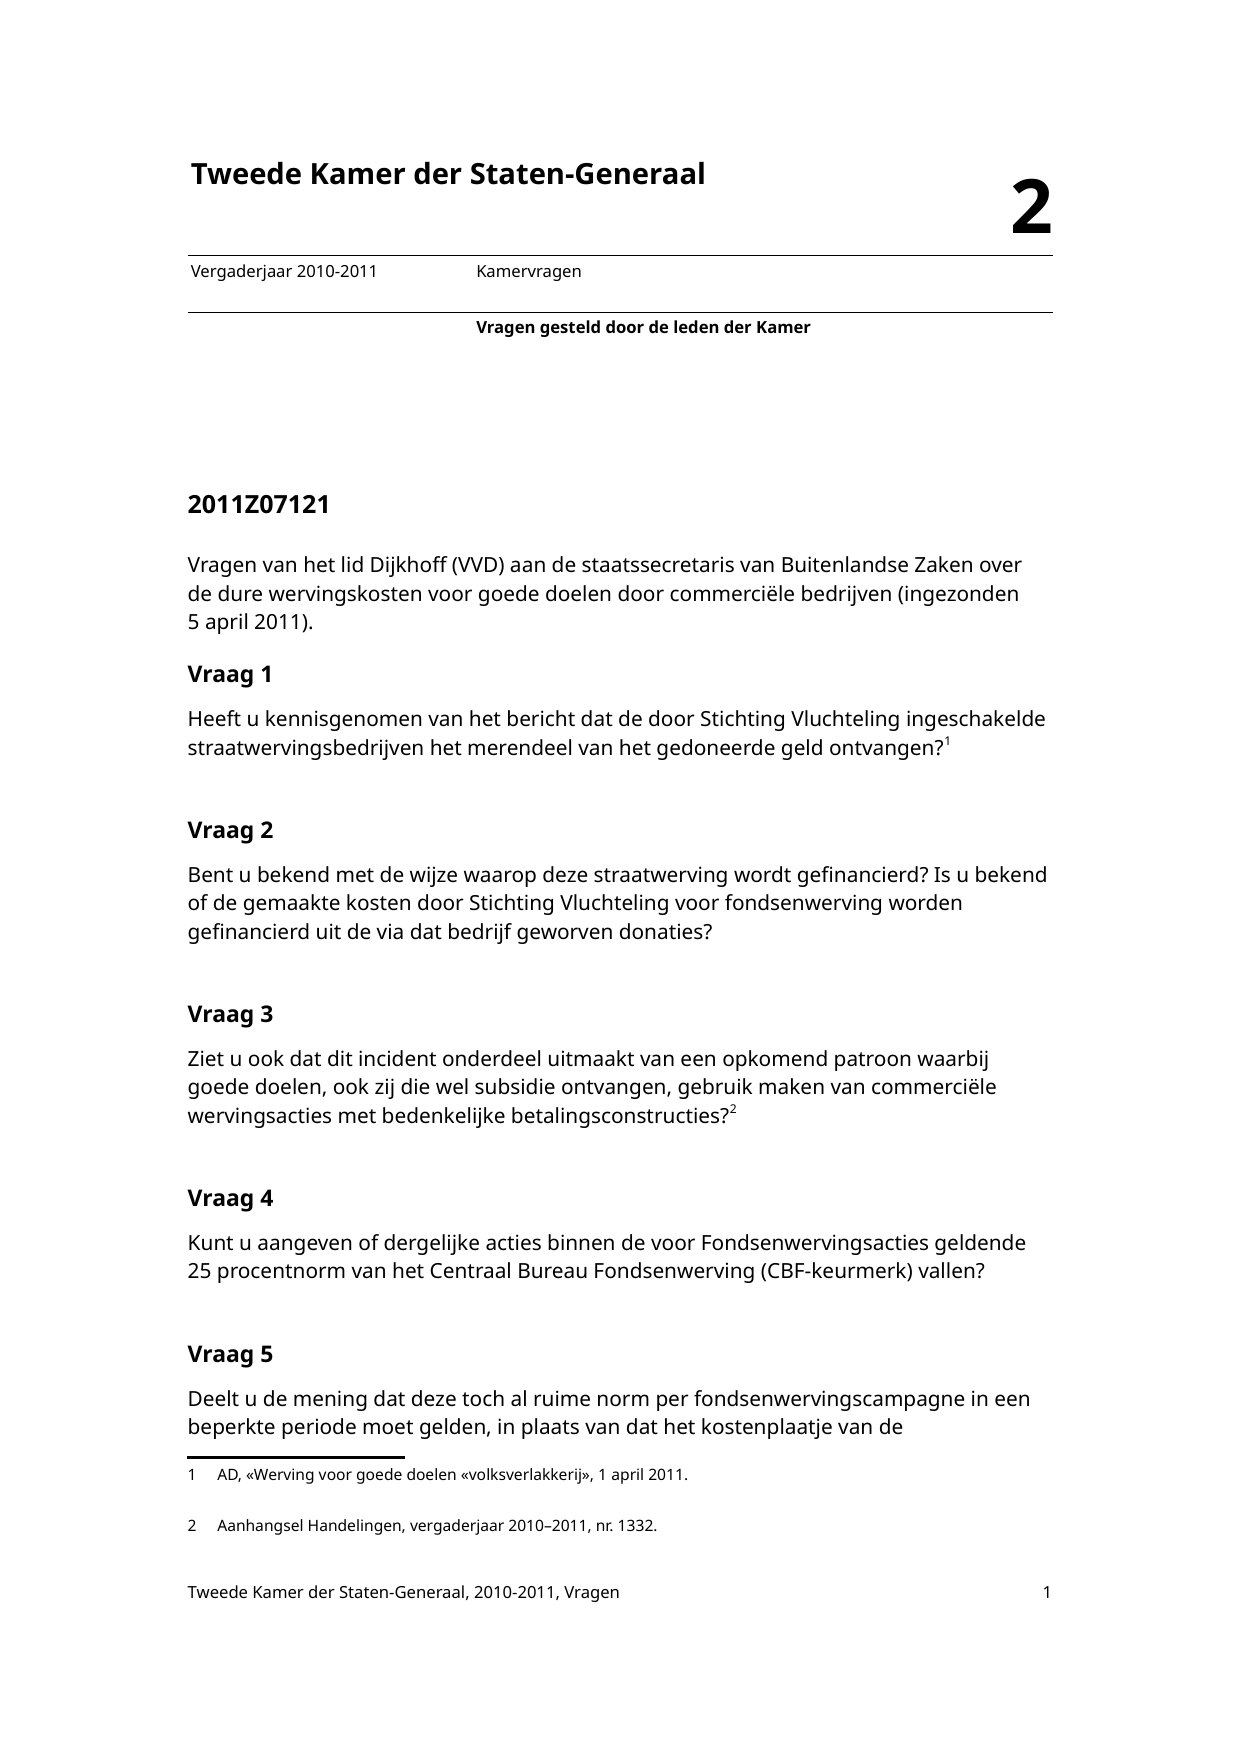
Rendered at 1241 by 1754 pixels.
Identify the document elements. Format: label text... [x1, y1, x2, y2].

table_cell Vergaderjaar 2010-2011 [188, 256, 473, 312]
subtitle Vraag 3 [187, 998, 1053, 1029]
text Heeft u kennisgenomen van het bericht dat de door Stichting Vluchteling ingeschakelde straatwervingsbedrijven het merendeel van het gedoneerde geld ontvangen? [187, 704, 1053, 761]
table_header Tweede Kamer der Staten-Generaal [188, 150, 879, 255]
text Ziet u ook dat dit incident onderdeel uitmaakt van een opkomend patroon waarbij goede doelen, ook zij die wel subsidie ontvangen, gebruik maken van commerciële wervingsacties met bedenkelijke betalingsconstructies? [187, 1044, 1053, 1129]
subtitle Vraag 5 [187, 1337, 1053, 1369]
subtitle Vraag 4 [187, 1182, 1053, 1213]
subtitle Vraag 2 [187, 814, 1053, 845]
text AD, «Werving voor goede doelen «volksverlakkerij», 1 april 2011. [187, 1449, 1053, 1478]
text Bent u bekend met de wijze waarop deze straatwerving wordt gefinancierd? Is u bekend of de gemaakte kosten door Stichting Vluchteling voor fondsenwerving worden gefinancierd uit de via dat bedrijf geworven donaties? [187, 860, 1053, 945]
table_header 2 [880, 150, 1053, 255]
text 2011Z07121 [187, 487, 1053, 521]
table_cell Vragen gesteld door de leden der Kamer [473, 313, 1053, 339]
subtitle Vraag 1 [187, 658, 1053, 689]
text Vragen van het lid Dijkhoff (VVD) aan de staatssecretaris van Buitenlandse Zaken over de dure wervingskosten voor goede doelen door commerciële bedrijven (ingezonden 5 april 2011). [187, 550, 1053, 636]
table_cell Kamervragen [473, 256, 1053, 312]
table_cell [188, 313, 473, 339]
text Kunt u aangeven of dergelijke acties binnen de voor Fondsenwervingsacties geldende 25 procentnorm van het Centraal Bureau Fondsenwerving (CBF-keurmerk) vallen? [187, 1228, 1053, 1285]
text Deelt u de mening dat deze toch al ruime norm per fondsenwervingscampagne in een beperkte periode moet gelden, in plaats van dat het kostenplaatje van de [187, 1384, 1053, 1441]
text Aanhangsel Handelingen, vergaderjaar 2010–2011, nr. 1332. [187, 1508, 1053, 1536]
